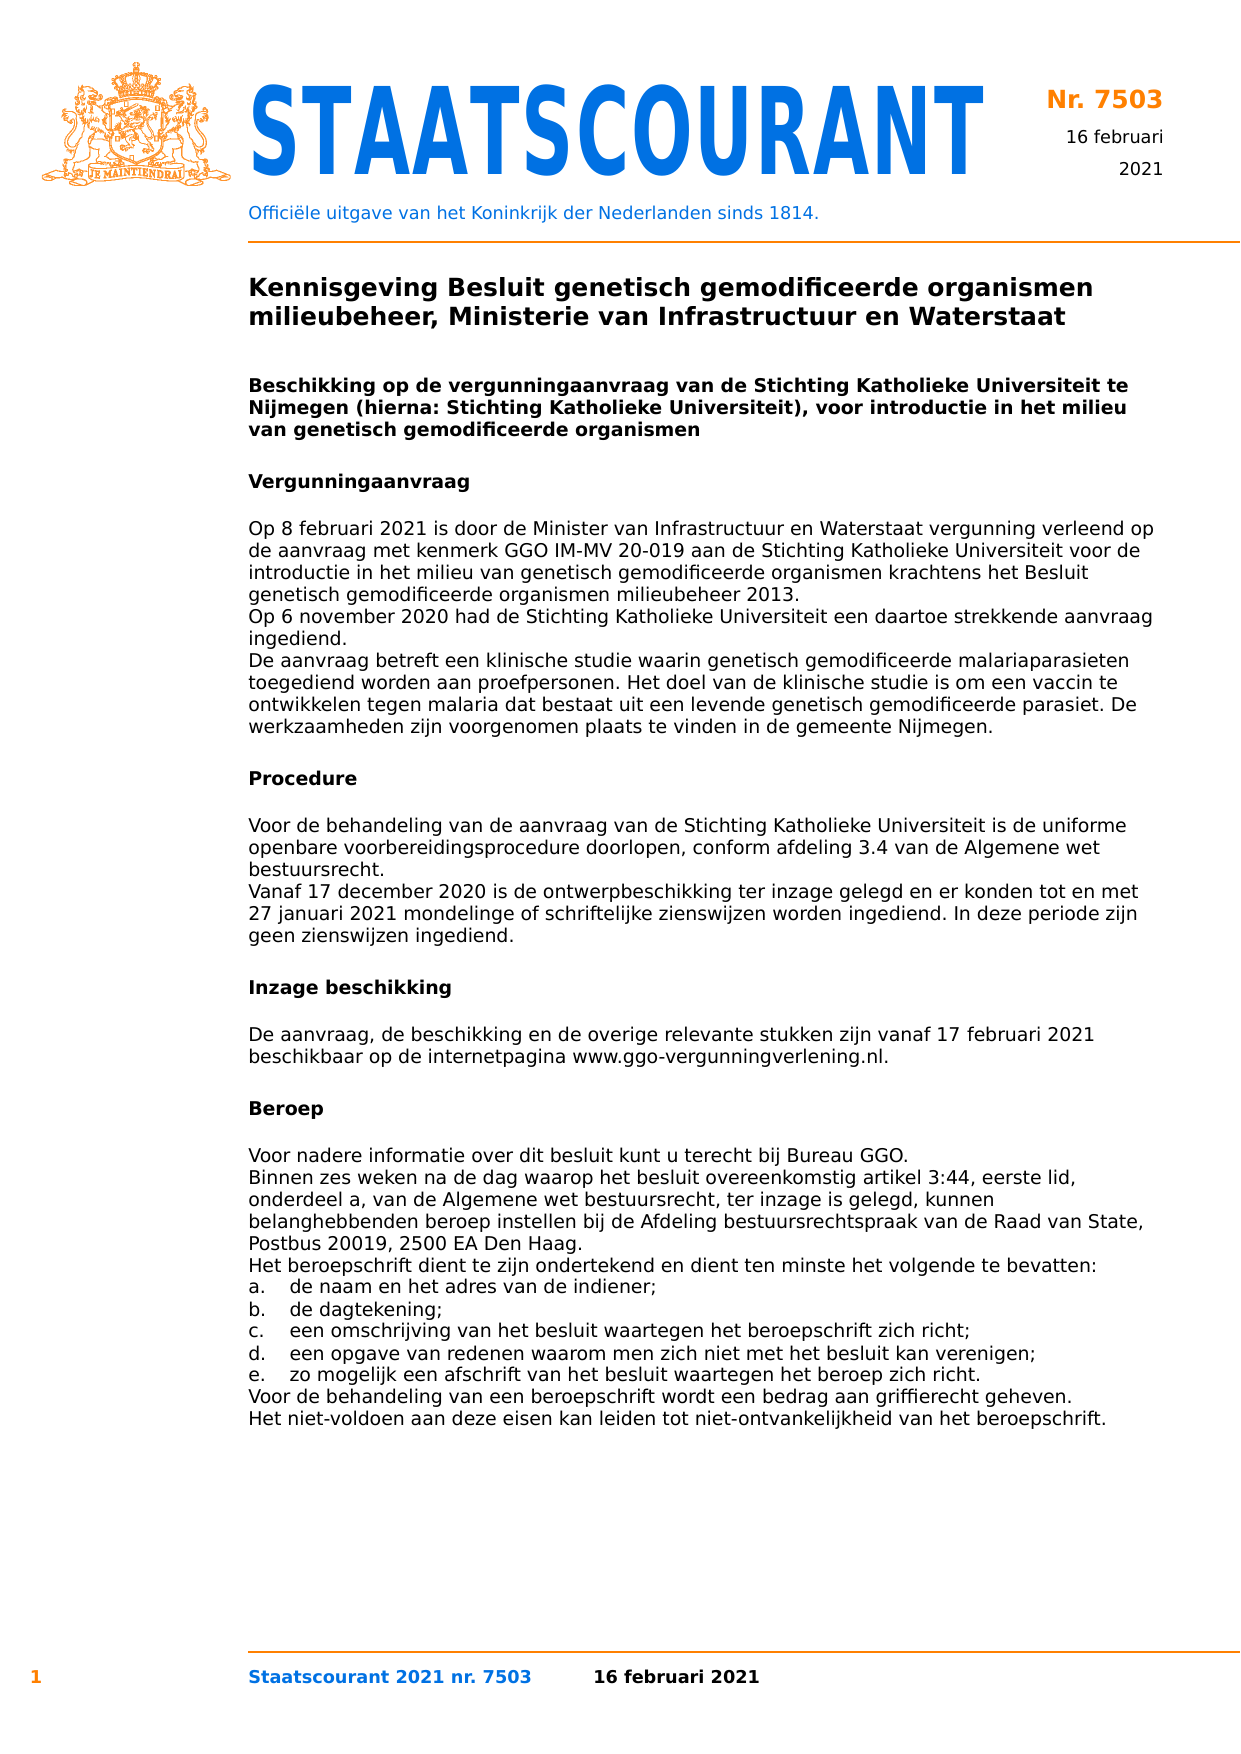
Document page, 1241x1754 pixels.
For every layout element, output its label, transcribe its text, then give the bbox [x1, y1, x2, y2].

table_cell Officiële uitgave van het Koninkrijk der Nederlanden sinds 1814. [248, 203, 1240, 241]
text Binnen zes weken na de dag waarop het besluit overeenkomstig artikel 3:44, eerste lid, onderdeel a, van de Algemene wet bestuursrecht, ter inzage is gelegd, kunnen belanghebbenden beroep instellen bij de Afdeling bestuursrechtspraak van de Raad van State, Postbus 20019, 2500 EA Den Haag. [248, 1167, 1163, 1254]
text De aanvraag betreft een klinische studie waarin genetisch gemodificeerde malariaparasieten toegediend worden aan proefpersonen. Het doel van de klinische studie is om een vaccin te ontwikkelen tegen malaria dat bestaat uit een levende genetisch gemodificeerde parasiet. De werkzaamheden zijn voorgenomen plaats te vinden in de gemeente Nijmegen. [248, 650, 1163, 738]
text a. de naam en het adres van de indiener; [248, 1276, 1163, 1298]
text Het beroepschrift dient te zijn ondertekend en dient ten minste het volgende te bevatten: [248, 1254, 1163, 1276]
table_cell 16 februari [998, 121, 1240, 153]
text b. de dagtekening; [248, 1298, 1163, 1320]
text Voor de behandeling van een beroepschrift wordt een bedrag aan griffierecht geheven. [248, 1386, 1163, 1408]
text Op 6 november 2020 had de Stichting Katholieke Universiteit een daartoe strekkende aanvraag ingediend. [248, 606, 1163, 650]
text Voor de behandeling van de aanvraag van de Stichting Katholieke Universiteit is de uniforme openbare voorbereidingsprocedure doorlopen, conform afdeling 3.4 van de Algemene wet bestuursrecht. [248, 815, 1163, 881]
table_cell 2021 [998, 153, 1240, 203]
table_header Nr. 7503 [998, 62, 1240, 121]
text Beschikking op de vergunningaanvraag van de Stichting Katholieke Universiteit te Nijmegen (hierna: Stichting Katholieke Universiteit), voor introductie in het milieu van genetisch gemodificeerde organismen [248, 375, 1163, 441]
text d. een opgave van redenen waarom men zich niet met het besluit kan verenigen; [248, 1342, 1163, 1364]
text Op 8 februari 2021 is door de Minister van Infrastructuur en Waterstaat vergunning verleend op de aanvraag met kenmerk GGO IM-MV 20-019 aan de Stichting Katholieke Universiteit voor de introductie in het milieu van genetisch gemodificeerde organismen krachtens het Besluit genetisch gemodificeerde organismen milieubeheer 2013. [248, 518, 1163, 606]
subtitle Kennisgeving Besluit genetisch gemodificeerde organismen milieubeheer, Ministerie van Infrastructuur en Waterstaat [248, 273, 1163, 331]
text e. zo mogelijk een afschrift van het besluit waartegen het beroep zich richt. [248, 1364, 1163, 1386]
table_header STAATSCOURANT [248, 62, 998, 203]
text De aanvraag, de beschikking en de overige relevante stukken zijn vanaf 17 februari 2021 beschikbaar op de internetpagina www.ggo-vergunningverlening.nl. [248, 1024, 1163, 1068]
text Voor nadere informatie over dit besluit kunt u terecht bij Bureau GGO. [248, 1144, 1163, 1167]
picture [41, 62, 231, 186]
subtitle Vergunningaanvraag [248, 471, 1163, 493]
text Het niet-voldoen aan deze eisen kan leiden tot niet-ontvankelijkheid van het beroepschrift. [248, 1408, 1163, 1430]
table_header [25, 62, 248, 241]
text c. een omschrijving van het besluit waartegen het beroepschrift zich richt; [248, 1320, 1163, 1342]
subtitle Procedure [248, 768, 1163, 790]
subtitle Beroep [248, 1098, 1163, 1119]
text Vanaf 17 december 2020 is de ontwerpbeschikking ter inzage gelegd en er konden tot en met 27 januari 2021 mondelinge of schriftelijke zienswijzen worden ingediend. In deze periode zijn geen zienswijzen ingediend. [248, 881, 1163, 947]
subtitle Inzage beschikking [248, 977, 1163, 999]
